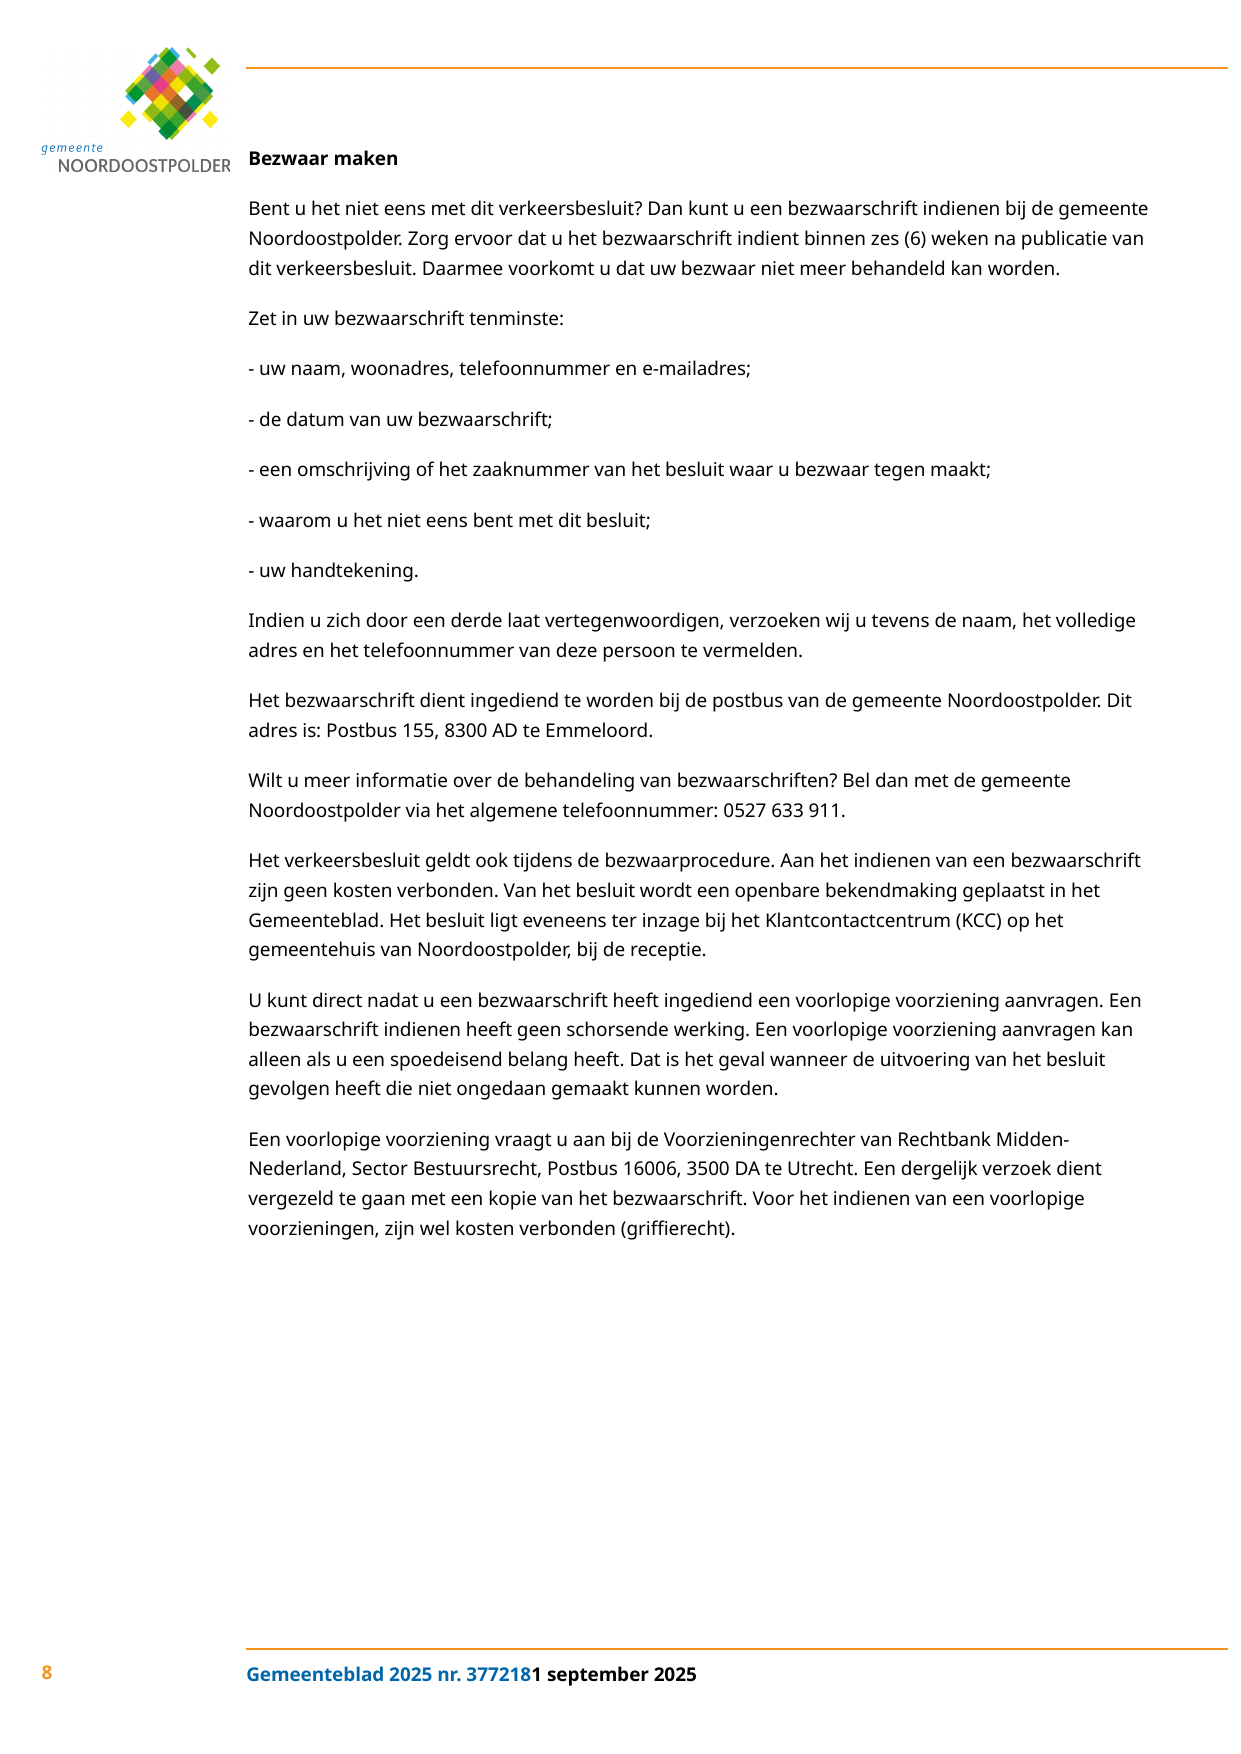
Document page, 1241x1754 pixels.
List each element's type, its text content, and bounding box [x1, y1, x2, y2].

text Bezwaar maken [248, 145, 1152, 171]
text - een omschrijving of het zaaknummer van het besluit waar u bezwaar tegen maakt; [248, 456, 1152, 482]
text Een voorlopige voorziening vraagt u aan bij de Voorzieningenrechter van Rechtbank Midden-Nederland, Sector Bestuursrecht, Postbus 16006, 3500 DA te Utrecht. Een dergelijk verzoek dient vergezeld te gaan met een kopie van het bezwaarschrift. Voor het indienen van een voorlopige voorzieningen, zijn wel kosten verbonden (griffierecht). [248, 1126, 1152, 1241]
picture [41, 47, 231, 172]
text - uw naam, woonadres, telefoonnummer en e-mailadres; [248, 356, 1152, 381]
text U kunt direct nadat u een bezwaarschrift heeft ingediend een voorlopige voorziening aanvragen. Een bezwaarschrift indienen heeft geen schorsende werking. Een voorlopige voorziening aanvragen kan alleen als u een spoedeisend belang heeft. Dat is het geval wanneer de uitvoering van het besluit gevolgen heeft die niet ongedaan gemaakt kunnen worden. [248, 987, 1152, 1101]
text Het verkeersbesluit geldt ook tijdens de bezwaarprocedure. Aan het indienen van een bezwaarschrift zijn geen kosten verbonden. Van het besluit wordt een openbare bekendmaking geplaatst in het Gemeenteblad. Het besluit ligt eveneens ter inzage bij het Klantcontactcentrum (KCC) op het gemeentehuis van Noordoostpolder, bij de receptie. [248, 848, 1152, 962]
text Indien u zich door een derde laat vertegenwoordigen, verzoeken wij u tevens de naam, het volledige adres en het telefoonnummer van deze persoon te vermelden. [248, 608, 1152, 663]
text Wilt u meer informatie over de behandeling van bezwaarschriften? Bel dan met de gemeente Noordoostpolder via het algemene telefoonnummer: 0527 633 911. [248, 768, 1152, 823]
text - de datum van uw bezwaarschrift; [248, 406, 1152, 432]
text - waarom u het niet eens bent met dit besluit; [248, 507, 1152, 533]
text Het bezwaarschrift dient ingediend te worden bij de postbus van de gemeente Noordoostpolder. Dit adres is: Postbus 155, 8300 AD te Emmeloord. [248, 688, 1152, 743]
text - uw handtekening. [248, 557, 1152, 583]
text Bent u het niet eens met dit verkeersbesluit? Dan kunt u een bezwaarschrift indienen bij de gemeente Noordoostpolder. Zorg ervoor dat u het bezwaarschrift indient binnen zes (6) weken na publicatie van dit verkeersbesluit. Daarmee voorkomt u dat uw bezwaar niet meer behandeld kan worden. [248, 196, 1152, 281]
text Zet in uw bezwaarschrift tenminste: [248, 305, 1152, 331]
